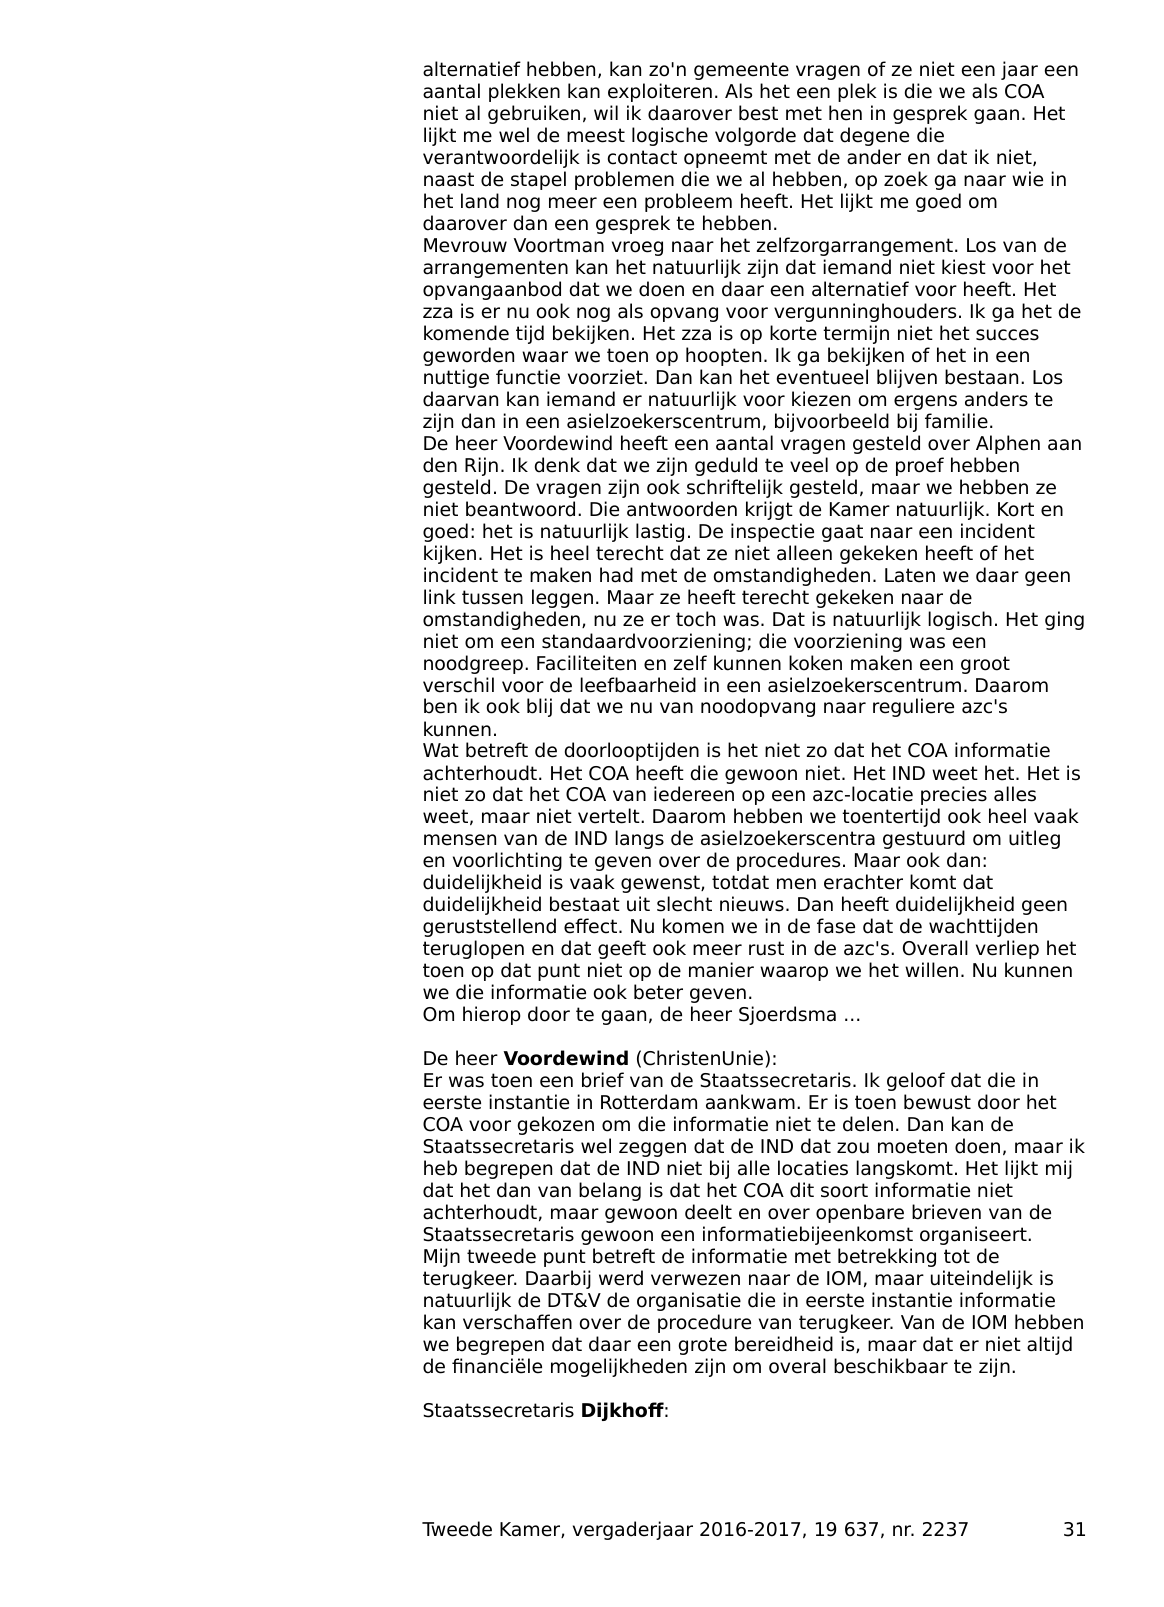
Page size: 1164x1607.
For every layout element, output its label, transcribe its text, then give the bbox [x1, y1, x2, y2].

text Wat betreft de doorlooptijden is het niet zo dat het COA informatie achterhoudt. Het COA heeft die gewoon niet. Het IND weet het. Het is niet zo dat het COA van iedereen op een azc-locatie precies alles weet, maar niet vertelt. Daarom hebben we toentertijd ook heel vaak mensen van de IND langs de asielzoekerscentra gestuurd om uitleg en voorlichting te geven over de procedures. Maar ook dan: duidelijkheid is vaak gewenst, totdat men erachter komt dat duidelijkheid bestaat uit slecht nieuws. Dan heeft duidelijkheid geen geruststellend effect. Nu komen we in de fase dat de wachttijden teruglopen en dat geeft ook meer rust in de azc's. Overall verliep het toen op dat punt niet op de manier waarop we het willen. Nu kunnen we die informatie ook beter geven. [422, 740, 1087, 1004]
text Om hierop door te gaan, de heer Sjoerdsma ... [422, 1004, 1087, 1026]
text alternatief hebben, kan zo'n gemeente vragen of ze niet een jaar een aantal plekken kan exploiteren. Als het een plek is die we als COA niet al gebruiken, wil ik daarover best met hen in gesprek gaan. Het lijkt me wel de meest logische volgorde dat degene die verantwoordelijk is contact opneemt met de ander en dat ik niet, naast de stapel problemen die we al hebben, op zoek ga naar wie in het land nog meer een probleem heeft. Het lijkt me goed om daarover dan een gesprek te hebben. [422, 59, 1087, 235]
text De heer Voordewind heeft een aantal vragen gesteld over Alphen aan den Rijn. Ik denk dat we zijn geduld te veel op de proef hebben gesteld. De vragen zijn ook schriftelijk gesteld, maar we hebben ze niet beantwoord. Die antwoorden krijgt de Kamer natuurlijk. Kort en goed: het is natuurlijk lastig. De inspectie gaat naar een incident kijken. Het is heel terecht dat ze niet alleen gekeken heeft of het incident te maken had met de omstandigheden. Laten we daar geen link tussen leggen. Maar ze heeft terecht gekeken naar de omstandigheden, nu ze er toch was. Dat is natuurlijk logisch. Het ging niet om een standaardvoorziening; die voorziening was een noodgreep. Faciliteiten en zelf kunnen koken maken een groot verschil voor de leefbaarheid in een asielzoekerscentrum. Daarom ben ik ook blij dat we nu van noodopvang naar reguliere azc's kunnen. [422, 433, 1087, 740]
text De heer Voordewind (ChristenUnie): [422, 1048, 1087, 1070]
text Mijn tweede punt betreft de informatie met betrekking tot de terugkeer. Daarbij werd verwezen naar de IOM, maar uiteindelijk is natuurlijk de DT&V de organisatie die in eerste instantie informatie kan verschaffen over de procedure van terugkeer. Van de IOM hebben we begrepen dat daar een grote bereidheid is, maar dat er niet altijd de financiële mogelijkheden zijn om overal beschikbaar te zijn. [422, 1246, 1087, 1378]
text Staatssecretaris Dijkhoff: [422, 1400, 1087, 1422]
text Mevrouw Voortman vroeg naar het zelfzorgarrangement. Los van de arrangementen kan het natuurlijk zijn dat iemand niet kiest voor het opvangaanbod dat we doen en daar een alternatief voor heeft. Het zza is er nu ook nog als opvang voor vergunninghouders. Ik ga het de komende tijd bekijken. Het zza is op korte termijn niet het succes geworden waar we toen op hoopten. Ik ga bekijken of het in een nuttige functie voorziet. Dan kan het eventueel blijven bestaan. Los daarvan kan iemand er natuurlijk voor kiezen om ergens anders te zijn dan in een asielzoekerscentrum, bijvoorbeeld bij familie. [422, 235, 1087, 433]
text Er was toen een brief van de Staatssecretaris. Ik geloof dat die in eerste instantie in Rotterdam aankwam. Er is toen bewust door het COA voor gekozen om die informatie niet te delen. Dan kan de Staatssecretaris wel zeggen dat de IND dat zou moeten doen, maar ik heb begrepen dat de IND niet bij alle locaties langskomt. Het lijkt mij dat het dan van belang is dat het COA dit soort informatie niet achterhoudt, maar gewoon deelt en over openbare brieven van de Staatssecretaris gewoon een informatiebijeenkomst organiseert. [422, 1070, 1087, 1246]
